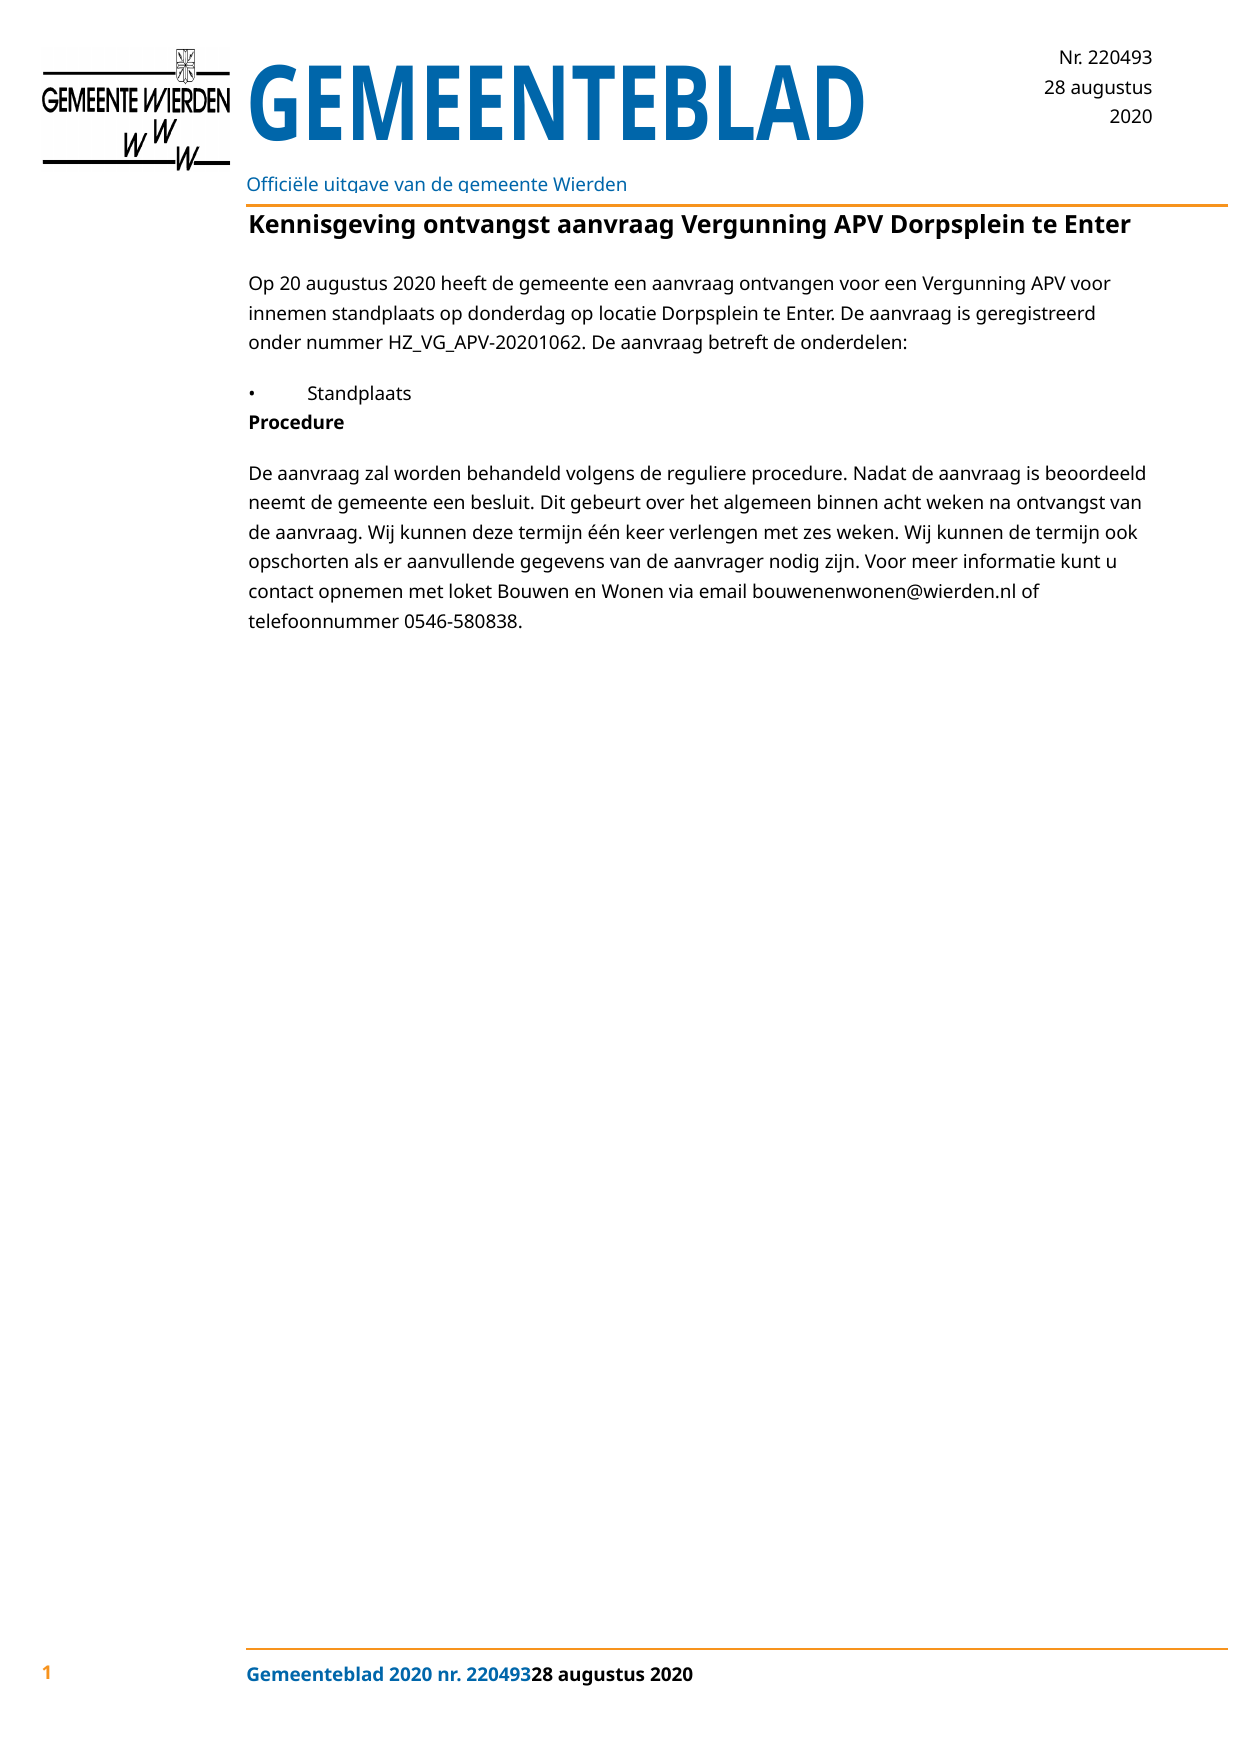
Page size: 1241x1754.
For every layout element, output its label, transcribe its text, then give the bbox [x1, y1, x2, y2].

list Standplaats [248, 380, 1152, 406]
text Op 20 augustus 2020 heeft de gemeente een aanvraag ontvangen voor een Vergunning APV voor innemen standplaats op donderdag op locatie Dorpsplein te Enter. De aanvraag is geregistreerd onder nummer HZ_VG_APV-20201062. De aanvraag betreft de onderdelen: [248, 270, 1152, 355]
picture [41, 47, 231, 172]
text De aanvraag zal worden behandeld volgens de reguliere procedure. Nadat de aanvraag is beoordeeld neemt de gemeente een besluit. Dit gebeurt over het algemeen binnen acht weken na ontvangst van de aanvraag. Wij kunnen deze termijn één keer verlengen met zes weken. Wij kunnen de termijn ook opschorten als er aanvullende gegevens van de aanvrager nodig zijn. Voor meer informatie kunt u contact opnemen met loket Bouwen en Wonen via email bouwenenwonen@wierden.nl of telefoonnummer 0546-580838. [248, 460, 1152, 633]
text Procedure [248, 409, 1152, 435]
text Kennisgeving ontvangst aanvraag Vergunning APV Dorpsplein te Enter [248, 207, 1152, 241]
